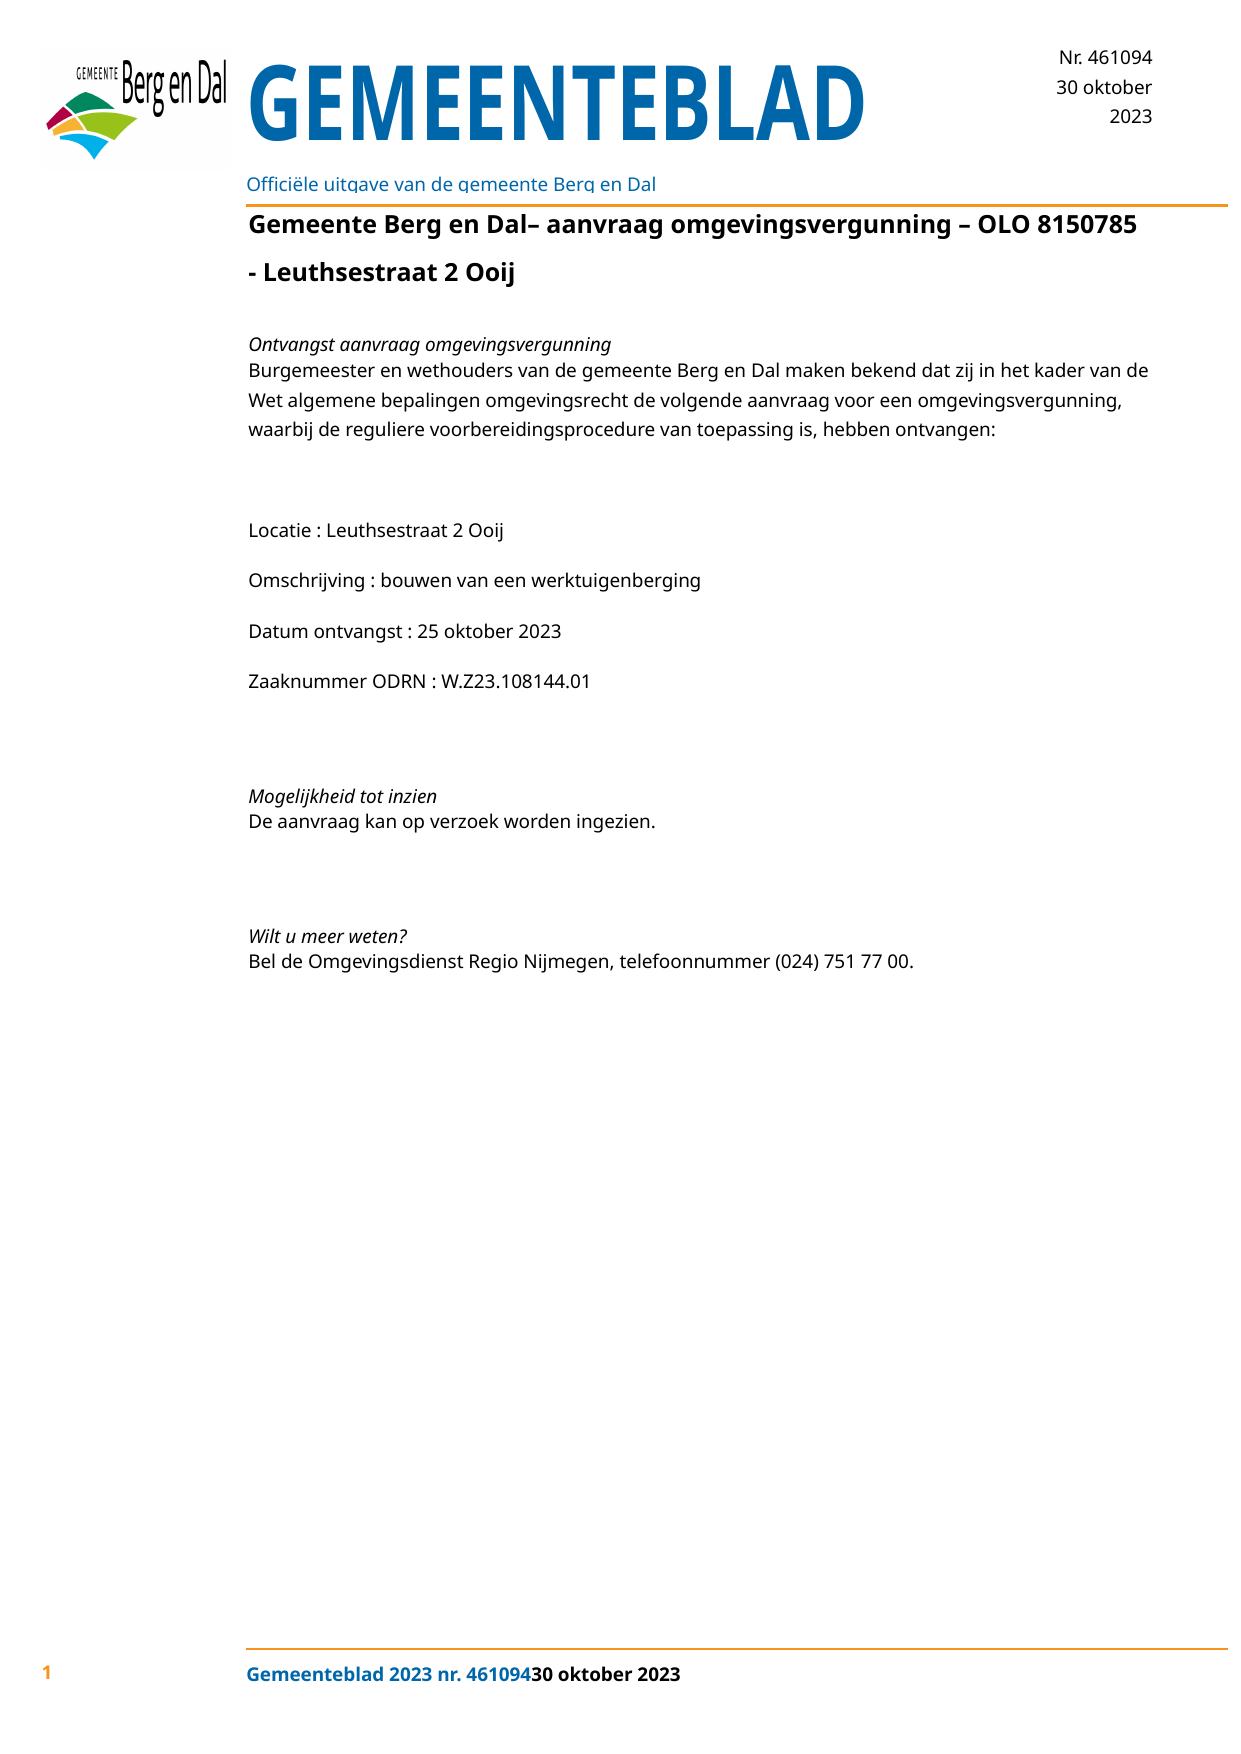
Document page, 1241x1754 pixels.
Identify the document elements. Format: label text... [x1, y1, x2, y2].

text Wilt u meer weten? [248, 923, 1152, 949]
text Locatie : Leuthsestraat 2 Ooij [248, 517, 1152, 543]
text Mogelijkheid tot inzien [248, 783, 1152, 808]
text Zaaknummer ODRN : W.Z23.108144.01 [248, 668, 1152, 694]
text Bel de Omgevingsdienst Regio Nijmegen, telefoonnummer (024) 751 77 00. [248, 949, 1152, 974]
text De aanvraag kan op verzoek worden ingezien. [248, 808, 1152, 834]
text Ontvangst aanvraag omgevingsvergunning [248, 331, 1152, 357]
text Burgemeester en wethouders van de gemeente Berg en Dal maken bekend dat zij in het kader van de Wet algemene bepalingen omgevingsrecht de volgende aanvraag voor een omgevingsvergunning, waarbij de reguliere voorbereidingsprocedure van toepassing is, hebben ontvangen: [248, 357, 1152, 442]
picture [41, 47, 231, 172]
text Gemeente Berg en Dal– aanvraag omgevingsvergunning – OLO 8150785 - Leuthsestraat 2 Ooij [248, 207, 1152, 288]
text Omschrijving : bouwen van een werktuigenberging [248, 568, 1152, 593]
text Datum ontvangst : 25 oktober 2023 [248, 618, 1152, 644]
